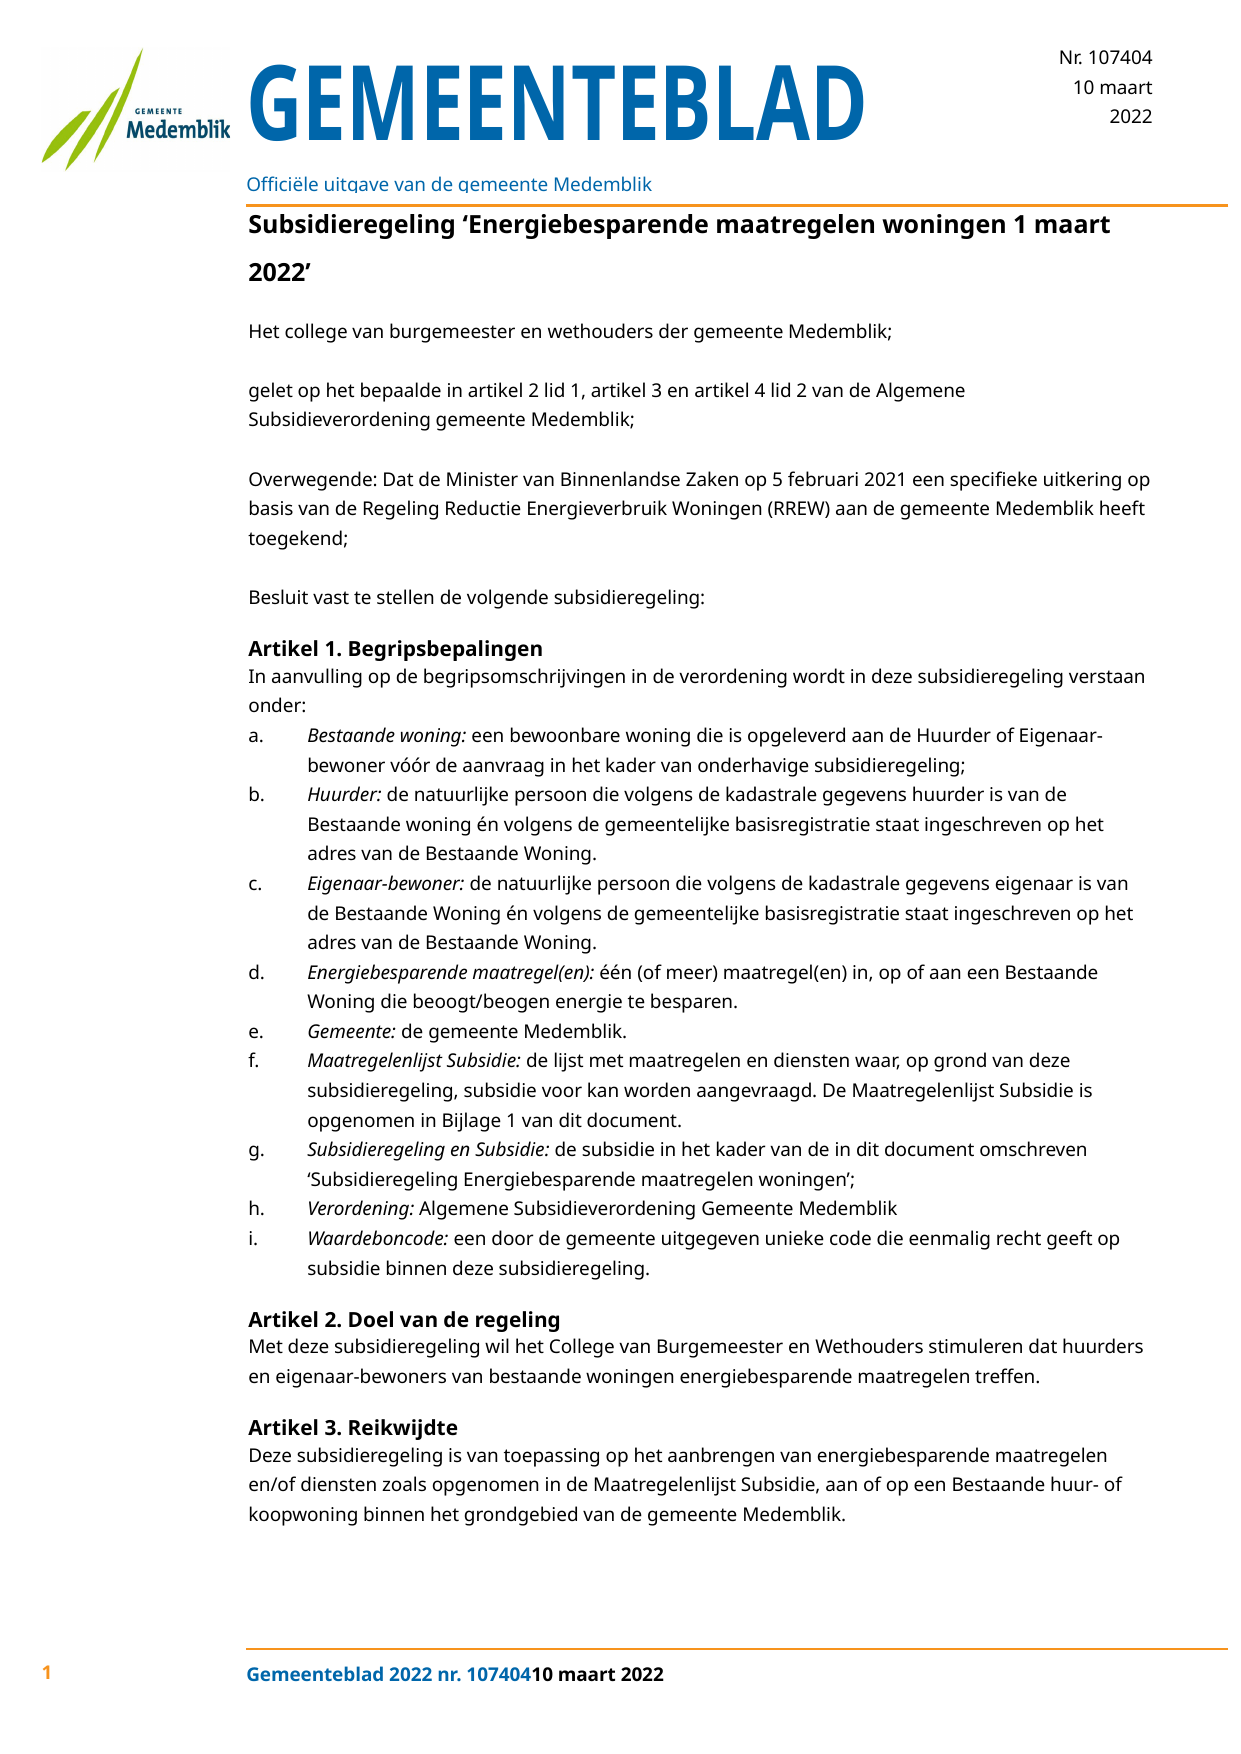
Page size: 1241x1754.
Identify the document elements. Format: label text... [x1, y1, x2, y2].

list Subsidieregeling en Subsidie: de subsidie in het kader van de in dit document omschreven ‘Subsidieregeling Energiebesparende maatregelen woningen’; [248, 1136, 1152, 1192]
list Huurder: de natuurlijke persoon die volgens de kadastrale gegevens huurder is van de Bestaande woning én volgens de gemeentelijke basisregistratie staat ingeschreven op het adres van de Bestaande Woning. [248, 781, 1152, 866]
text Met deze subsidieregeling wil het College van Burgemeester en Wethouders stimuleren dat huurders en eigenaar-bewoners van bestaande woningen energiebesparende maatregelen treffen. [248, 1333, 1152, 1389]
text Overwegende: Dat de Minister van Binnenlandse Zaken op 5 februari 2021 een specifieke uitkering op basis van de Regeling Reductie Energieverbruik Woningen (RREW) aan de gemeente Medemblik heeft toegekend; [248, 466, 1152, 551]
text Artikel 2. Doel van de regeling [248, 1305, 1152, 1333]
text Artikel 3. Reikwijdte [248, 1413, 1152, 1442]
list Verordening: Algemene Subsidieverordening Gemeente Medemblik [248, 1196, 1152, 1221]
list Waardeboncode: een door de gemeente uitgegeven unieke code die eenmalig recht geeft op subsidie binnen deze subsidieregeling. [248, 1225, 1152, 1280]
text gelet op het bepaalde in artikel 2 lid 1, artikel 3 en artikel 4 lid 2 van de Algemene Subsidieverordening gemeente Medemblik; [248, 377, 1152, 432]
list Bestaande woning: een bewoonbare woning die is opgeleverd aan de Huurder of Eigenaar-bewoner vóór de aanvraag in het kader van onderhavige subsidieregeling; [248, 722, 1152, 777]
picture [41, 47, 231, 172]
list Gemeente: de gemeente Medemblik. [248, 1018, 1152, 1044]
text Het college van burgemeester en wethouders der gemeente Medemblik; [248, 318, 1152, 344]
text Besluit vast te stellen de volgende subsidieregeling: [248, 584, 1152, 610]
list Eigenaar-bewoner: de natuurlijke persoon die volgens de kadastrale gegevens eigenaar is van de Bestaande Woning én volgens de gemeentelijke basisregistratie staat ingeschreven op het adres van de Bestaande Woning. [248, 870, 1152, 955]
text Deze subsidieregeling is van toepassing op het aanbrengen van energiebesparende maatregelen en/of diensten zoals opgenomen in de Maatregelenlijst Subsidie, aan of op een Bestaande huur- of koopwoning binnen het grondgebied van de gemeente Medemblik. [248, 1442, 1152, 1527]
text Artikel 1. Begripsbepalingen [248, 634, 1152, 663]
text Subsidieregeling ‘Energiebesparende maatregelen woningen 1 maart 2022’ [248, 207, 1152, 288]
list Maatregelenlijst Subsidie: de lijst met maatregelen en diensten waar, op grond van deze subsidieregeling, subsidie voor kan worden aangevraagd. De Maatregelenlijst Subsidie is opgenomen in Bijlage 1 van dit document. [248, 1048, 1152, 1132]
list Energiebesparende maatregel(en): één (of meer) maatregel(en) in, op of aan een Bestaande Woning die beoogt/beogen energie te besparen. [248, 959, 1152, 1014]
text In aanvulling op de begripsomschrijvingen in de verordening wordt in deze subsidieregeling verstaan onder: [248, 663, 1152, 718]
